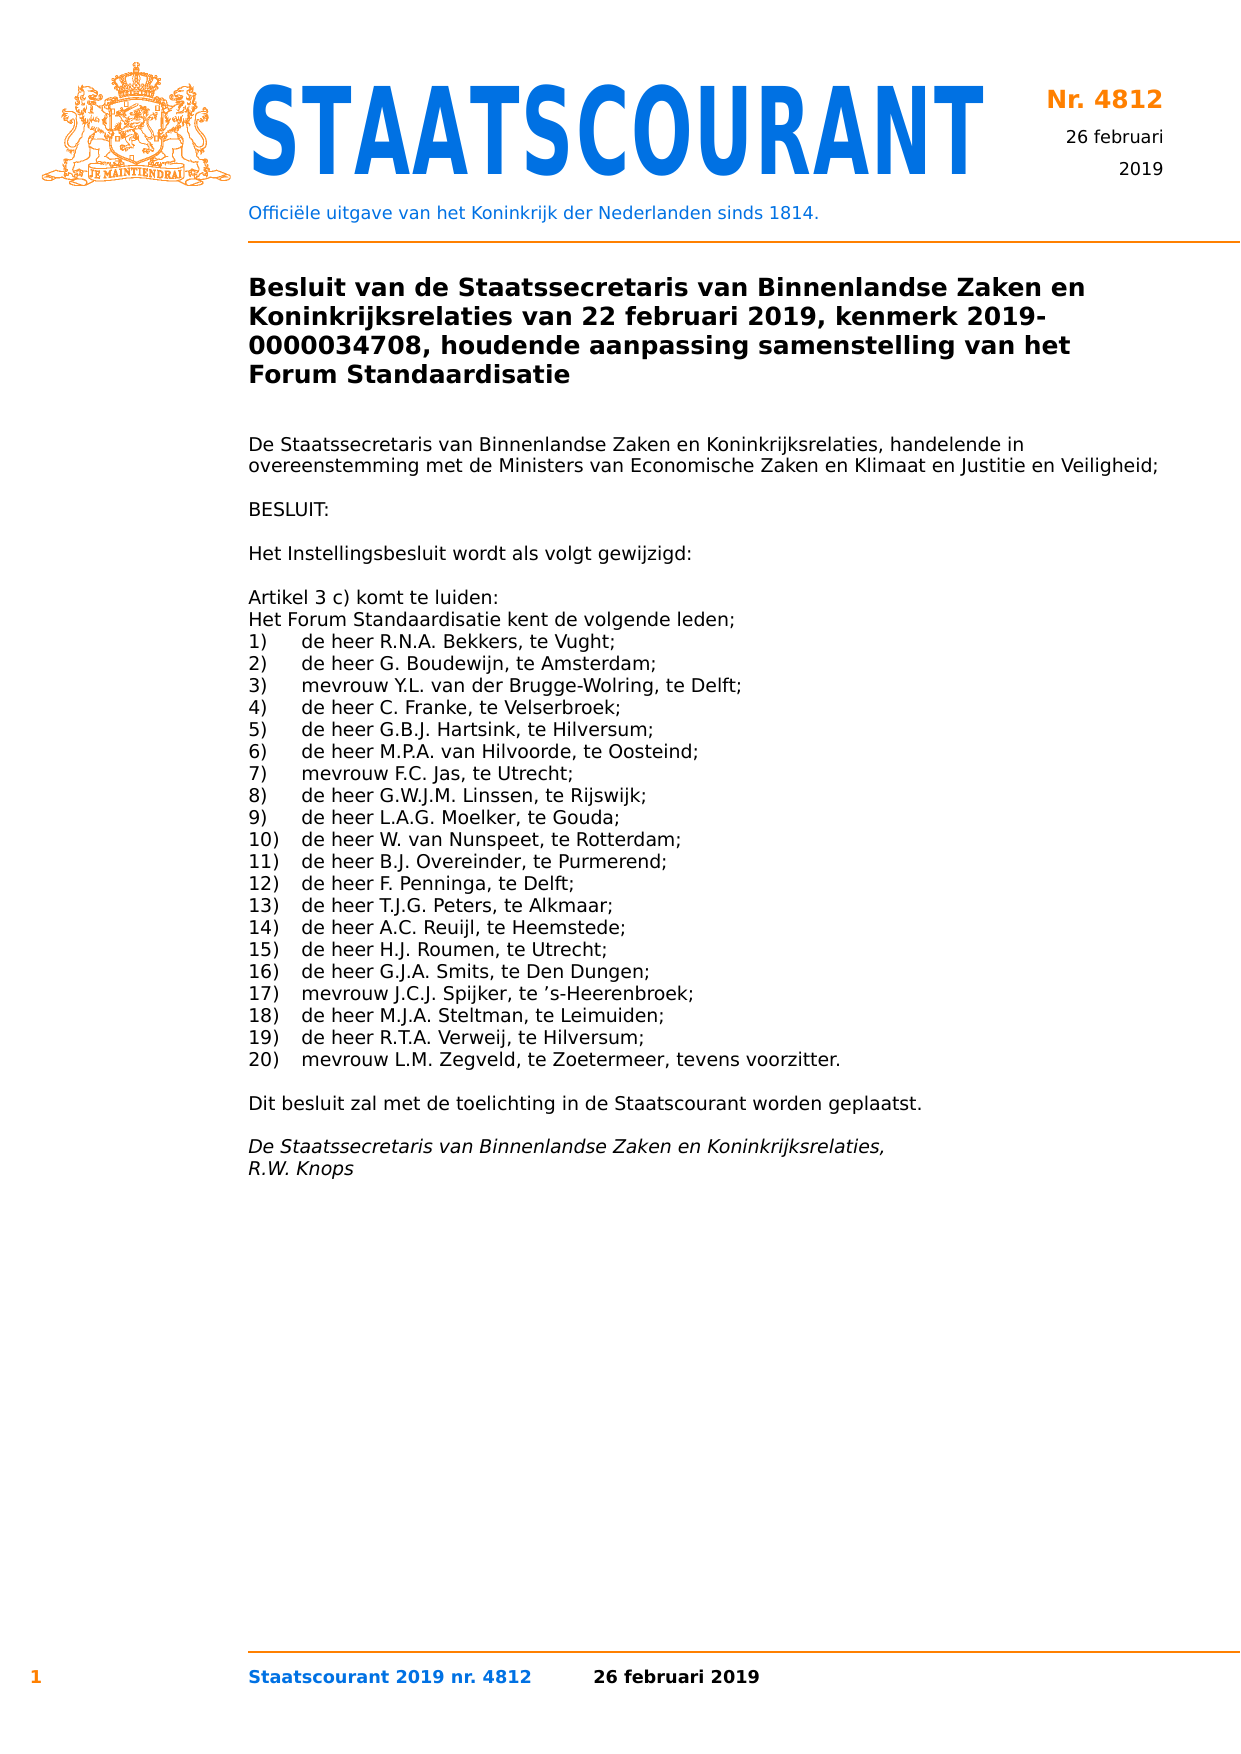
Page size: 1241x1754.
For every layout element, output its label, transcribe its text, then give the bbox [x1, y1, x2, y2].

text 18) de heer M.J.A. Steltman, te Leimuiden; [248, 1004, 1163, 1027]
text 1) de heer R.N.A. Bekkers, te Vught; [248, 631, 1163, 653]
table_cell 26 februari [998, 121, 1240, 153]
table_header Nr. 4812 [998, 62, 1240, 121]
text 8) de heer G.W.J.M. Linssen, te Rijswijk; [248, 785, 1163, 807]
text 2) de heer G. Boudewijn, te Amsterdam; [248, 653, 1163, 675]
table_cell 2019 [998, 153, 1240, 203]
text Artikel 3 c) komt te luiden: [248, 587, 1163, 609]
text 20) mevrouw L.M. Zegveld, te Zoetermeer, tevens voorzitter. [248, 1048, 1163, 1071]
text 9) de heer L.A.G. Moelker, te Gouda; [248, 807, 1163, 829]
text Het Forum Standaardisatie kent de volgende leden; [248, 609, 1163, 631]
text Dit besluit zal met de toelichting in de Staatscourant worden geplaatst. [248, 1092, 1163, 1114]
text 17) mevrouw J.C.J. Spijker, te ’s-Heerenbroek; [248, 983, 1163, 1004]
text 5) de heer G.B.J. Hartsink, te Hilversum; [248, 719, 1163, 741]
table_header [25, 62, 248, 241]
text 15) de heer H.J. Roumen, te Utrecht; [248, 939, 1163, 961]
text 13) de heer T.J.G. Peters, te Alkmaar; [248, 895, 1163, 917]
picture [41, 62, 231, 186]
text 11) de heer B.J. Overeinder, te Purmerend; [248, 851, 1163, 873]
text 16) de heer G.J.A. Smits, te Den Dungen; [248, 961, 1163, 983]
text 14) de heer A.C. Reuijl, te Heemstede; [248, 917, 1163, 939]
text 19) de heer R.T.A. Verweij, te Hilversum; [248, 1027, 1163, 1048]
table_header STAATSCOURANT [248, 62, 998, 203]
text 10) de heer W. van Nunspeet, te Rotterdam; [248, 829, 1163, 851]
text BESLUIT: [248, 499, 1163, 521]
text De Staatssecretaris van Binnenlandse Zaken en Koninkrijksrelaties, R.W. Knops [248, 1136, 1163, 1180]
table_cell Officiële uitgave van het Koninkrijk der Nederlanden sinds 1814. [248, 203, 1240, 241]
subtitle Besluit van de Staatssecretaris van Binnenlandse Zaken en Koninkrijksrelaties van 22 februari 2019, kenmerk 2019-0000034708, houdende aanpassing samenstelling van het Forum Standaardisatie [248, 273, 1163, 390]
text Het Instellingsbesluit wordt als volgt gewijzigd: [248, 543, 1163, 565]
text De Staatssecretaris van Binnenlandse Zaken en Koninkrijksrelaties, handelende in overeenstemming met de Ministers van Economische Zaken en Klimaat en Justitie en Veiligheid; [248, 433, 1163, 477]
text 6) de heer M.P.A. van Hilvoorde, te Oosteind; [248, 741, 1163, 763]
text 7) mevrouw F.C. Jas, te Utrecht; [248, 763, 1163, 785]
text 12) de heer F. Penninga, te Delft; [248, 873, 1163, 895]
text 3) mevrouw Y.L. van der Brugge-Wolring, te Delft; [248, 675, 1163, 697]
text 4) de heer C. Franke, te Velserbroek; [248, 697, 1163, 719]
